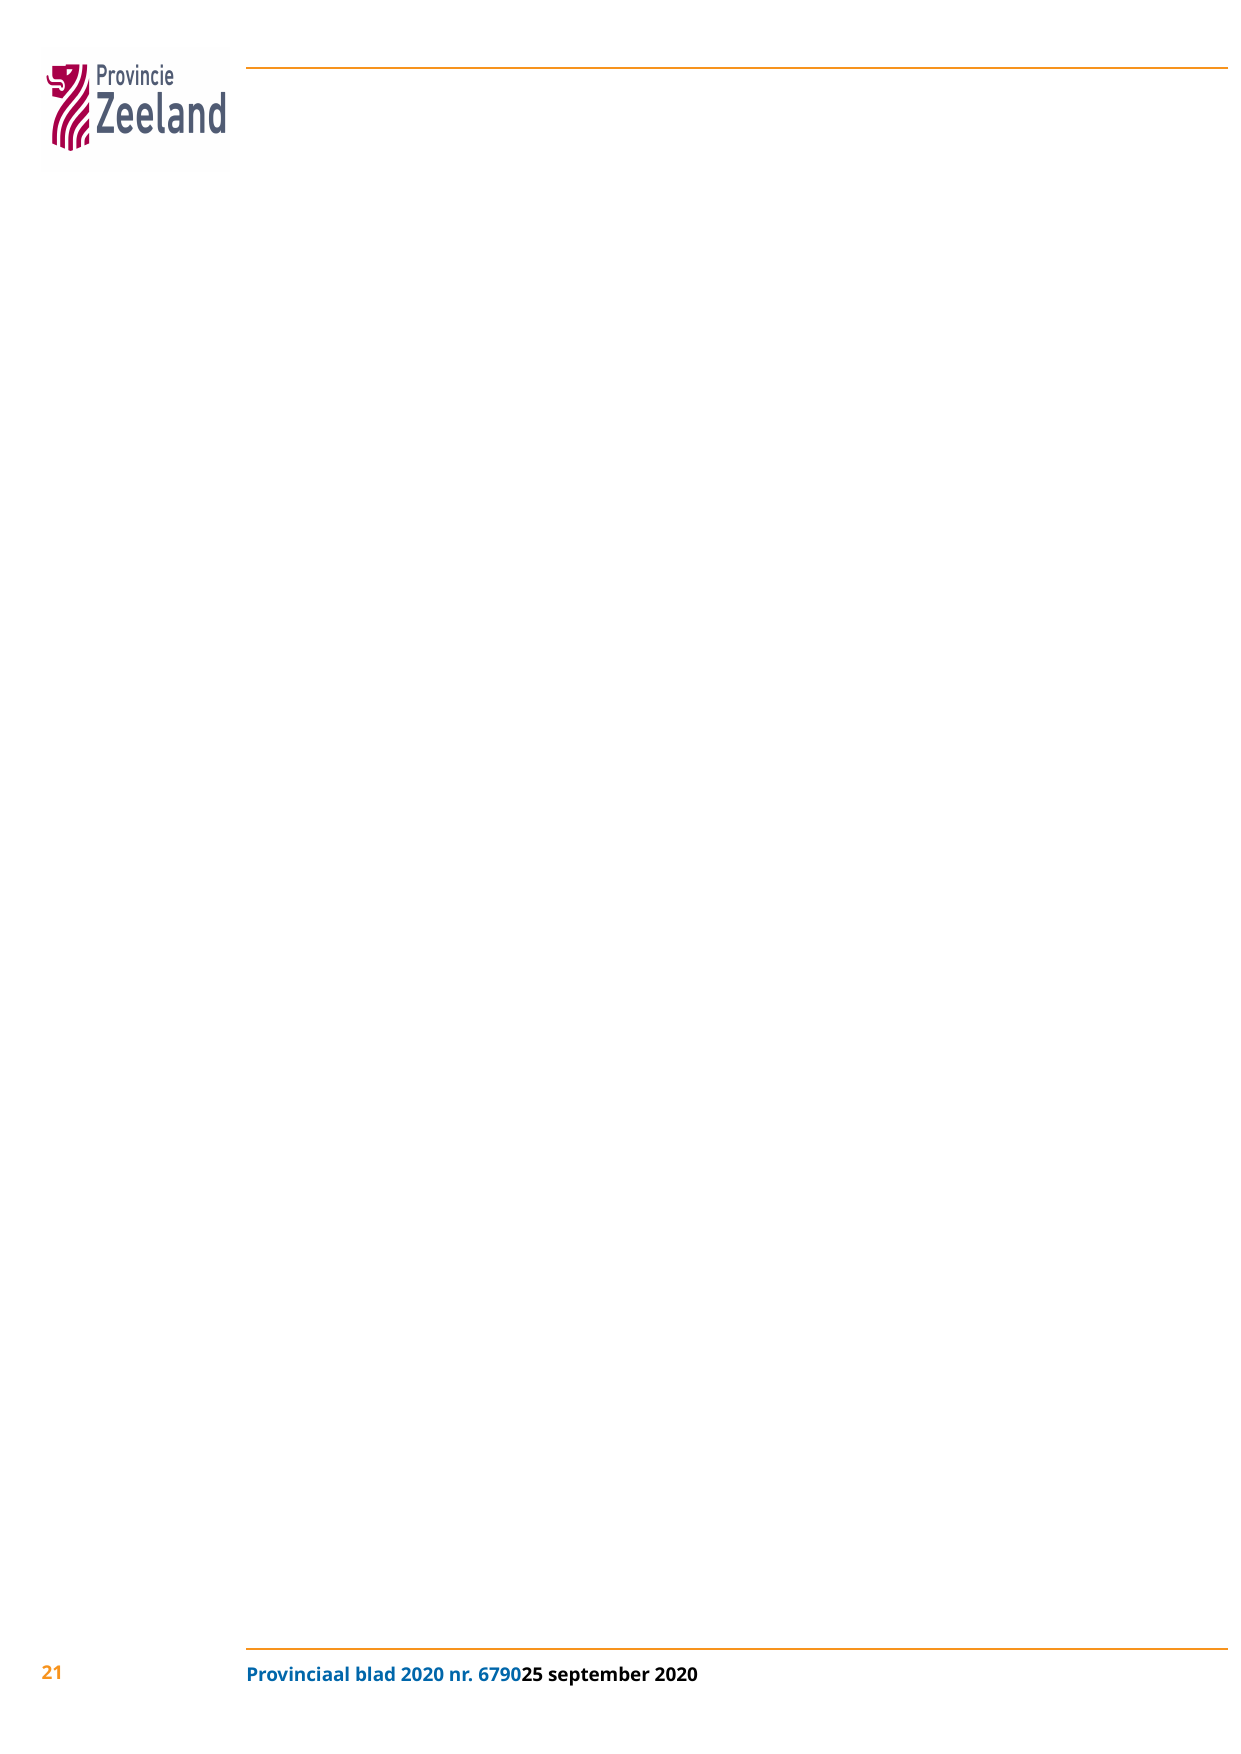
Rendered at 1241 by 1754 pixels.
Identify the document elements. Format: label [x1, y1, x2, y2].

picture [41, 47, 231, 172]
